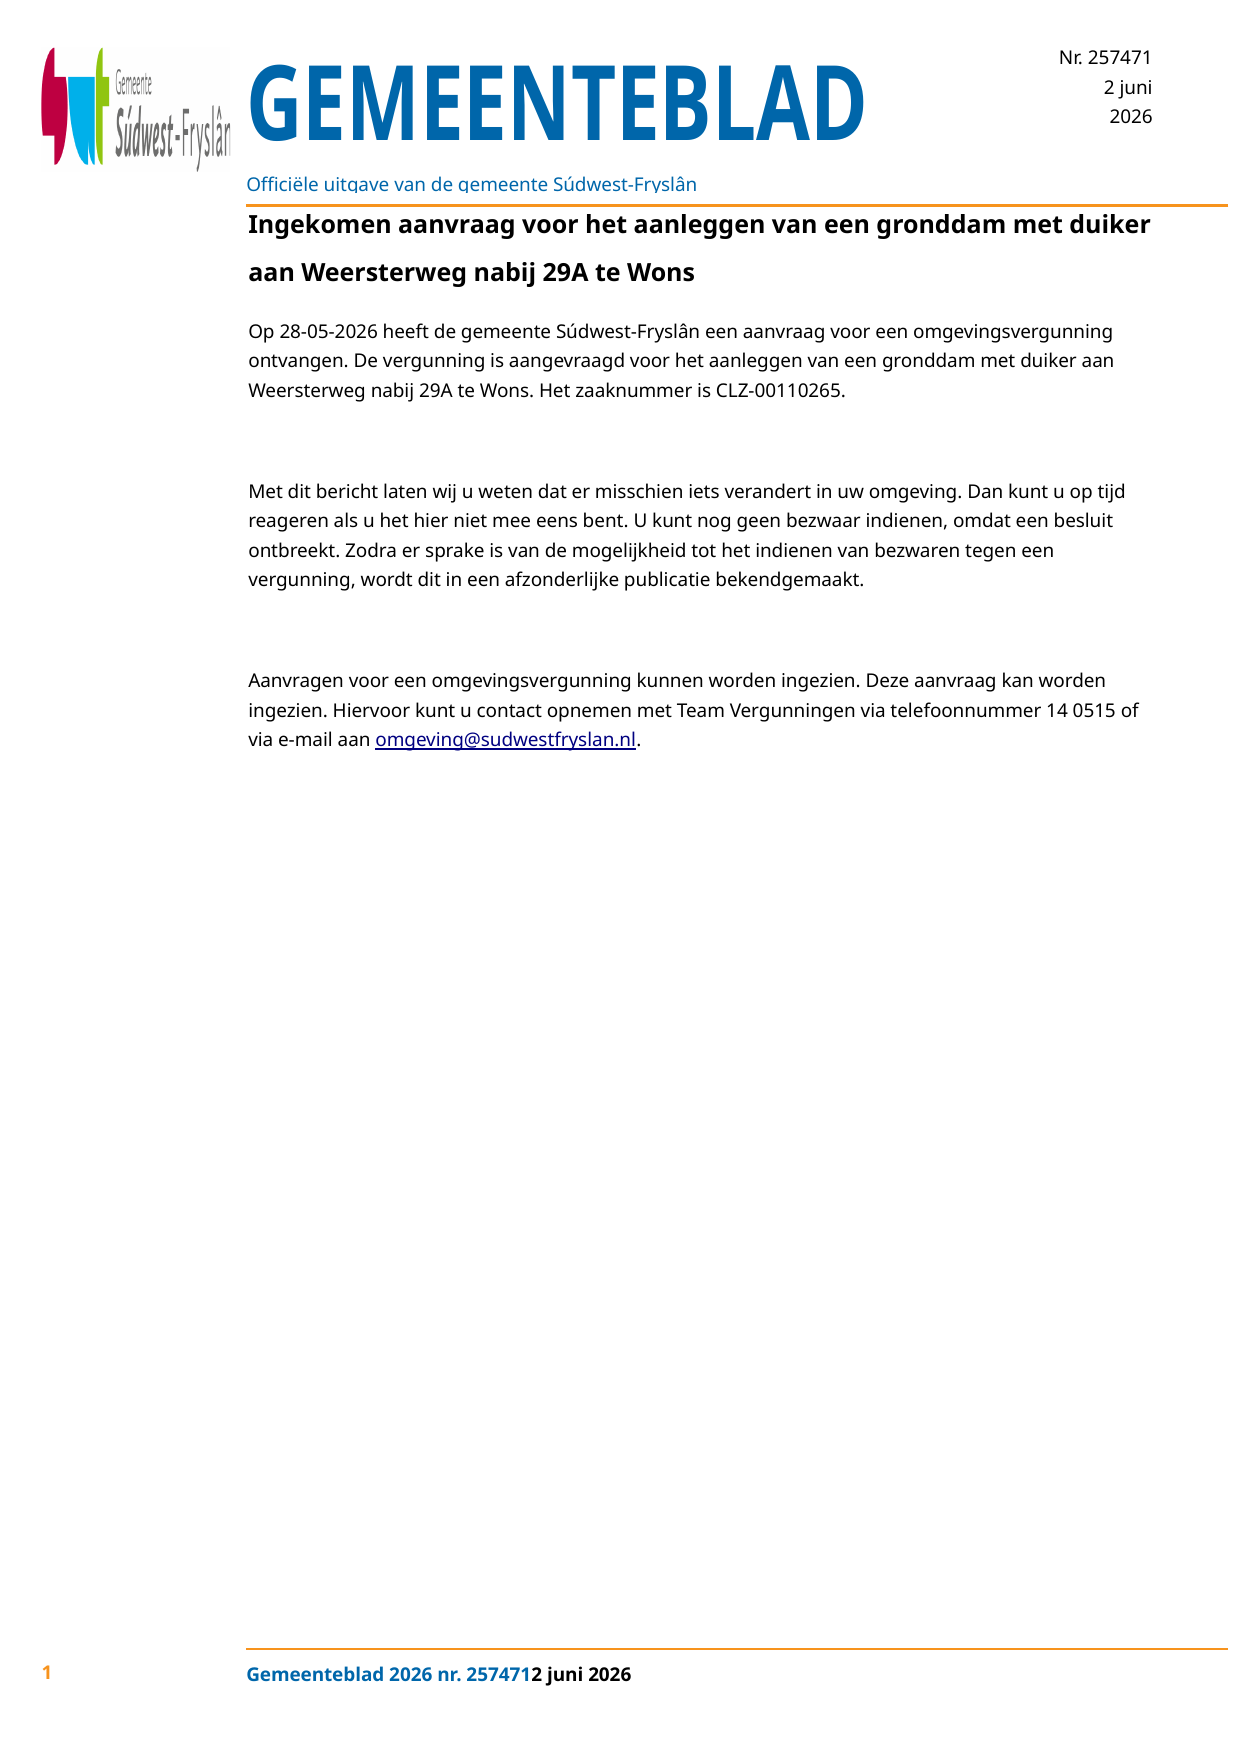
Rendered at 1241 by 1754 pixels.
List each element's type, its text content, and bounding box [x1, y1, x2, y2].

text Aanvragen voor een omgevingsvergunning kunnen worden ingezien. Deze aanvraag kan worden ingezien. Hiervoor kunt u contact opnemen met Team Vergunningen via telefoonnummer 14 0515 of via e-mail aan omgeving@sudwestfryslan.nl. [248, 667, 1152, 752]
picture [41, 47, 231, 172]
text Op 28-05-2026 heeft de gemeente Súdwest-Fryslân een aanvraag voor een omgevingsvergunning ontvangen. De vergunning is aangevraagd voor het aanleggen van een gronddam met duiker aan Weersterweg nabij 29A te Wons. Het zaaknummer is CLZ-00110265. [248, 318, 1152, 403]
text Ingekomen aanvraag voor het aanleggen van een gronddam met duiker aan Weersterweg nabij 29A te Wons [248, 207, 1152, 288]
text Met dit bericht laten wij u weten dat er misschien iets verandert in uw omgeving. Dan kunt u op tijd reageren als u het hier niet mee eens bent. U kunt nog geen bezwaar indienen, omdat een besluit ontbreekt. Zodra er sprake is van de mogelijkheid tot het indienen van bezwaren tegen een vergunning, wordt dit in een afzonderlijke publicatie bekendgemaakt. [248, 478, 1152, 592]
